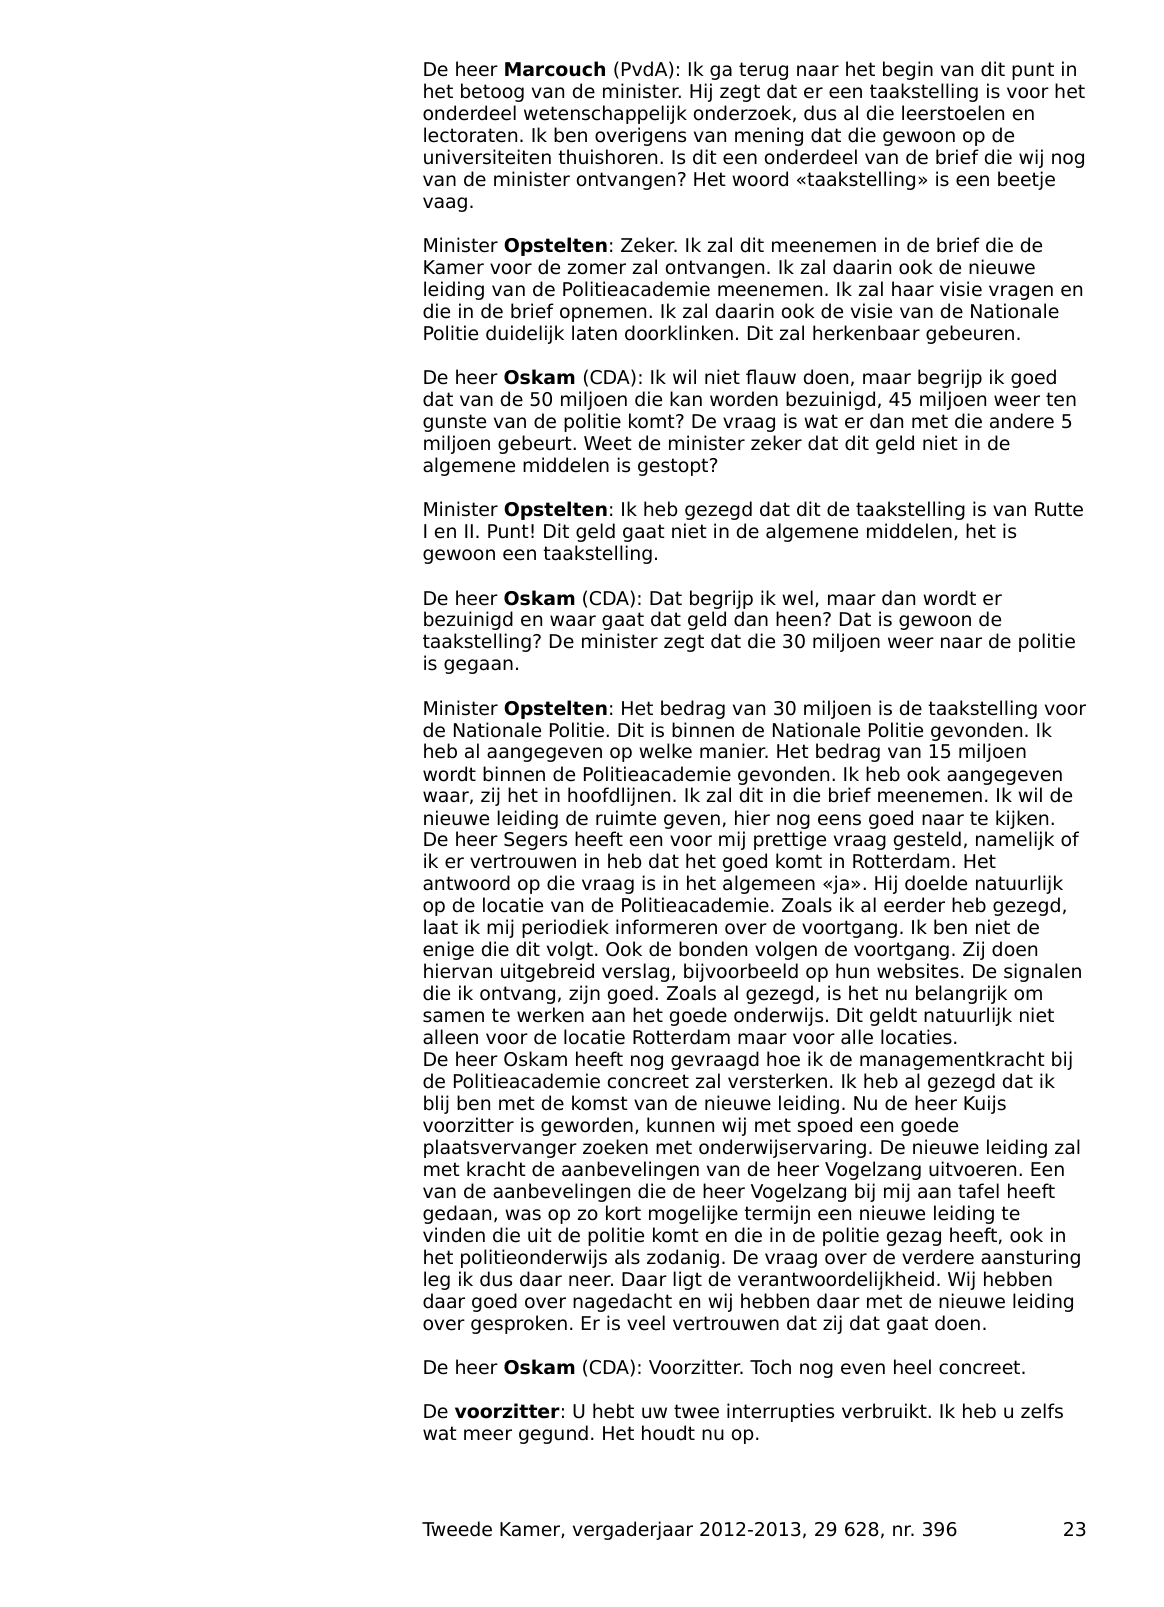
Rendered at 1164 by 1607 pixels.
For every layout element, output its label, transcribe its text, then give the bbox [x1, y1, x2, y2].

text De heer Marcouch (PvdA): Ik ga terug naar het begin van dit punt in het betoog van de minister. Hij zegt dat er een taakstelling is voor het onderdeel wetenschappelijk onderzoek, dus al die leerstoelen en lectoraten. Ik ben overigens van mening dat die gewoon op de universiteiten thuishoren. Is dit een onderdeel van de brief die wij nog van de minister ontvangen? Het woord «taakstelling» is een beetje vaag. [422, 59, 1087, 213]
text Minister Opstelten: Het bedrag van 30 miljoen is de taakstelling voor de Nationale Politie. Dit is binnen de Nationale Politie gevonden. Ik heb al aangegeven op welke manier. Het bedrag van 15 miljoen wordt binnen de Politieacademie gevonden. Ik heb ook aangegeven waar, zij het in hoofdlijnen. Ik zal dit in die brief meenemen. Ik wil de nieuwe leiding de ruimte geven, hier nog eens goed naar te kijken. [422, 697, 1087, 829]
text De voorzitter: U hebt uw twee interrupties verbruikt. Ik heb u zelfs wat meer gegund. Het houdt nu op. [422, 1401, 1087, 1445]
text De heer Segers heeft een voor mij prettige vraag gesteld, namelijk of ik er vertrouwen in heb dat het goed komt in Rotterdam. Het antwoord op die vraag is in het algemeen «ja». Hij doelde natuurlijk op de locatie van de Politieacademie. Zoals ik al eerder heb gezegd, laat ik mij periodiek informeren over de voortgang. Ik ben niet de enige die dit volgt. Ook de bonden volgen de voortgang. Zij doen hiervan uitgebreid verslag, bijvoorbeeld op hun websites. De signalen die ik ontvang, zijn goed. Zoals al gezegd, is het nu belangrijk om samen te werken aan het goede onderwijs. Dit geldt natuurlijk niet alleen voor de locatie Rotterdam maar voor alle locaties. [422, 829, 1087, 1049]
text Minister Opstelten: Zeker. Ik zal dit meenemen in de brief die de Kamer voor de zomer zal ontvangen. Ik zal daarin ook de nieuwe leiding van de Politieacademie meenemen. Ik zal haar visie vragen en die in de brief opnemen. Ik zal daarin ook de visie van de Nationale Politie duidelijk laten doorklinken. Dit zal herkenbaar gebeuren. [422, 235, 1087, 345]
text De heer Oskam (CDA): Voorzitter. Toch nog even heel concreet. [422, 1357, 1087, 1379]
text De heer Oskam (CDA): Ik wil niet flauw doen, maar begrijp ik goed dat van de 50 miljoen die kan worden bezuinigd, 45 miljoen weer ten gunste van de politie komt? De vraag is wat er dan met die andere 5 miljoen gebeurt. Weet de minister zeker dat dit geld niet in de algemene middelen is gestopt? [422, 367, 1087, 477]
text De heer Oskam heeft nog gevraagd hoe ik de managementkracht bij de Politieacademie concreet zal versterken. Ik heb al gezegd dat ik blij ben met de komst van de nieuwe leiding. Nu de heer Kuijs voorzitter is geworden, kunnen wij met spoed een goede plaatsvervanger zoeken met onderwijservaring. De nieuwe leiding zal met kracht de aanbevelingen van de heer Vogelzang uitvoeren. Een van de aanbevelingen die de heer Vogelzang bij mij aan tafel heeft gedaan, was op zo kort mogelijke termijn een nieuwe leiding te vinden die uit de politie komt en die in de politie gezag heeft, ook in het politieonderwijs als zodanig. De vraag over de verdere aansturing leg ik dus daar neer. Daar ligt de verantwoordelijkheid. Wij hebben daar goed over nagedacht en wij hebben daar met de nieuwe leiding over gesproken. Er is veel vertrouwen dat zij dat gaat doen. [422, 1049, 1087, 1335]
text De heer Oskam (CDA): Dat begrijp ik wel, maar dan wordt er bezuinigd en waar gaat dat geld dan heen? Dat is gewoon de taakstelling? De minister zegt dat die 30 miljoen weer naar de politie is gegaan. [422, 587, 1087, 675]
text Minister Opstelten: Ik heb gezegd dat dit de taakstelling is van Rutte I en II. Punt! Dit geld gaat niet in de algemene middelen, het is gewoon een taakstelling. [422, 499, 1087, 565]
